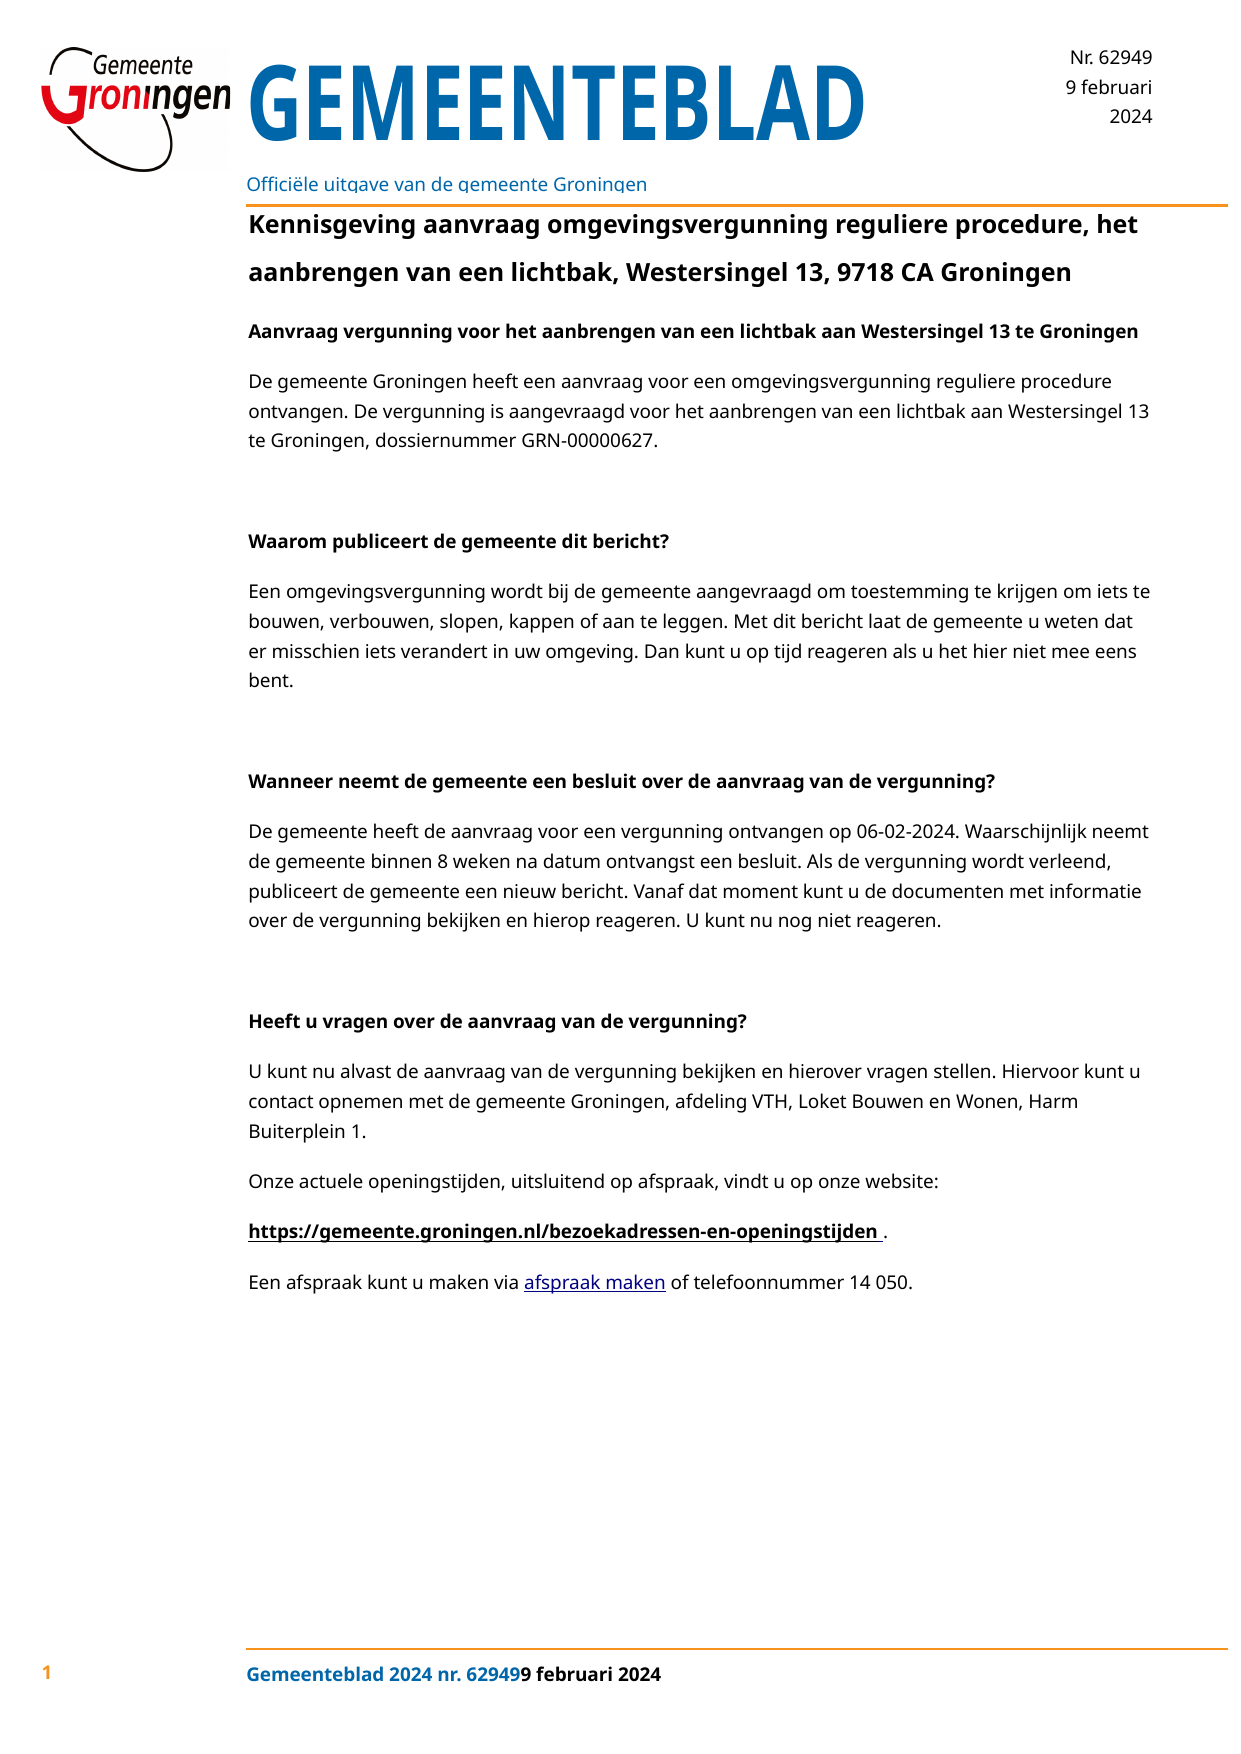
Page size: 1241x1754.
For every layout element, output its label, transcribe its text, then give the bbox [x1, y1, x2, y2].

text U kunt nu alvast de aanvraag van de vergunning bekijken en hierover vragen stellen. Hiervoor kunt u contact opnemen met de gemeente Groningen, afdeling VTH, Loket Bouwen en Wonen, Harm Buiterplein 1. [248, 1059, 1152, 1144]
text Aanvraag vergunning voor het aanbrengen van een lichtbak aan Westersingel 13 te Groningen [248, 318, 1152, 344]
text Heeft u vragen over de aanvraag van de vergunning? [248, 1008, 1152, 1034]
text De gemeente heeft de aanvraag voor een vergunning ontvangen op 06-02-2024. Waarschijnlijk neemt de gemeente binnen 8 weken na datum ontvangst een besluit. Als de vergunning wordt verleend, publiceert de gemeente een nieuw bericht. Vanaf dat moment kunt u de documenten met informatie over de vergunning bekijken en hierop reageren. U kunt nu nog niet reageren. [248, 819, 1152, 933]
text Kennisgeving aanvraag omgevingsvergunning reguliere procedure, het aanbrengen van een lichtbak, Westersingel 13, 9718 CA Groningen [248, 207, 1152, 288]
text Een afspraak kunt u maken via afspraak maken of telefoonnummer 14 050. [248, 1269, 1152, 1295]
text Waarom publiceert de gemeente dit bericht? [248, 528, 1152, 554]
text Onze actuele openingstijden, uitsluitend op afspraak, vindt u op onze website: [248, 1168, 1152, 1194]
text Een omgevingsvergunning wordt bij de gemeente aangevraagd om toestemming te krijgen om iets te bouwen, verbouwen, slopen, kappen of aan te leggen. Met dit bericht laat de gemeente u weten dat er misschien iets verandert in uw omgeving. Dan kunt u op tijd reageren als u het hier niet mee eens bent. [248, 579, 1152, 693]
text Wanneer neemt de gemeente een besluit over de aanvraag van de vergunning? [248, 768, 1152, 794]
text https://gemeente.groningen.nl/bezoekadressen-en-openingstijden . [248, 1219, 1152, 1244]
text De gemeente Groningen heeft een aanvraag voor een omgevingsvergunning reguliere procedure ontvangen. De vergunning is aangevraagd voor het aanbrengen van een lichtbak aan Westersingel 13 te Groningen, dossiernummer GRN-00000627. [248, 368, 1152, 453]
picture [41, 47, 231, 172]
